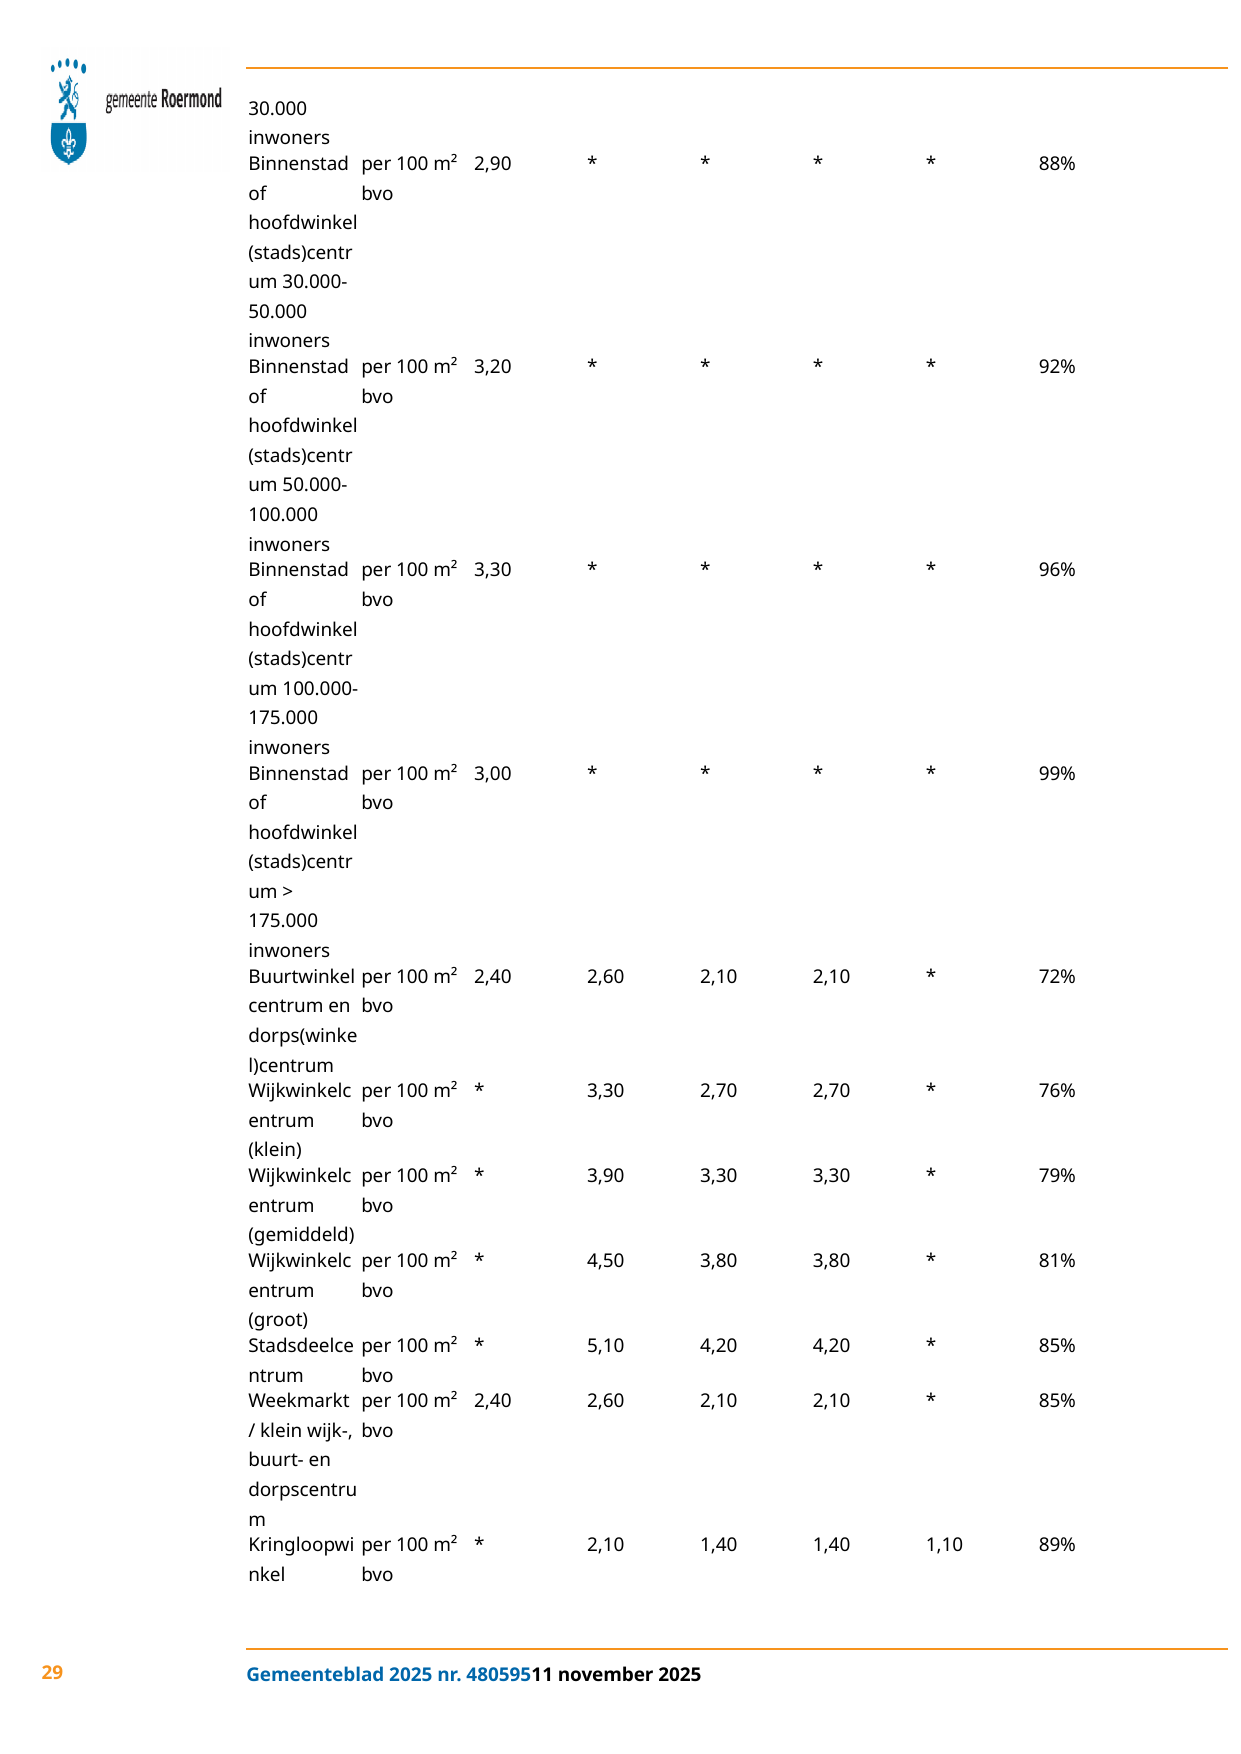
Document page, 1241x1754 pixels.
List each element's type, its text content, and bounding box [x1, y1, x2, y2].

table_cell * [700, 760, 813, 963]
table_cell per 100 m² bvo [361, 1247, 474, 1332]
table_cell 89% [1039, 1532, 1152, 1587]
table_cell [813, 95, 926, 150]
table_cell Binnenstad of hoofdwinkel(stads)centrum 50.000-100.000 inwoners [248, 353, 361, 557]
table_cell [1039, 95, 1152, 150]
table_cell 5,10 [587, 1332, 700, 1387]
table_cell 2,10 [813, 963, 926, 1077]
table_cell per 100 m² bvo [361, 963, 474, 1077]
table_cell Kringloopwinkel [248, 1532, 361, 1587]
table_cell 81% [1039, 1247, 1152, 1332]
table_cell * [926, 150, 1038, 353]
table_cell per 100 m² bvo [361, 1388, 474, 1532]
table_cell 85% [1039, 1332, 1152, 1387]
table_cell per 100 m² bvo [361, 1332, 474, 1387]
table_cell 2,60 [587, 963, 700, 1077]
table_cell [587, 95, 700, 150]
table_cell 1,40 [813, 1532, 926, 1587]
table_cell * [700, 557, 813, 760]
table_cell * [587, 353, 700, 557]
picture [41, 47, 231, 172]
table_cell 72% [1039, 963, 1152, 1077]
table_cell * [926, 963, 1038, 1077]
table_cell * [474, 1247, 587, 1332]
table_cell * [926, 1078, 1038, 1162]
table_cell Wijkwinkelcentrum (gemiddeld) [248, 1163, 361, 1247]
table_cell per 100 m² bvo [361, 353, 474, 557]
table_cell * [813, 557, 926, 760]
table_cell 79% [1039, 1163, 1152, 1247]
table_cell 3,80 [700, 1247, 813, 1332]
table_cell [926, 95, 1038, 150]
table_cell per 100 m² bvo [361, 1078, 474, 1162]
table_cell 2,70 [813, 1078, 926, 1162]
table_cell * [474, 1332, 587, 1387]
table_cell 2,40 [474, 963, 587, 1077]
table_cell * [474, 1163, 587, 1247]
table_cell Binnenstad of hoofdwinkel(stads)centrum 100.000-175.000 inwoners [248, 557, 361, 760]
table_cell * [926, 760, 1038, 963]
table_cell 2,10 [700, 963, 813, 1077]
table_cell 3,30 [700, 1163, 813, 1247]
table_cell 1,40 [700, 1532, 813, 1587]
table_cell * [926, 353, 1038, 557]
table_cell * [926, 1163, 1038, 1247]
table_cell 88% [1039, 150, 1152, 353]
table_cell 2,10 [587, 1532, 700, 1587]
table_cell 2,70 [700, 1078, 813, 1162]
table_cell * [926, 557, 1038, 760]
table_cell * [700, 150, 813, 353]
table_cell per 100 m² bvo [361, 557, 474, 760]
table_cell * [813, 353, 926, 557]
table_cell per 100 m² bvo [361, 760, 474, 963]
table_cell 2,10 [813, 1388, 926, 1532]
table_cell * [926, 1332, 1038, 1387]
table_cell * [474, 1532, 587, 1587]
table_cell Weekmarkt / klein wijk-, buurt- en dorpscentrum [248, 1388, 361, 1532]
table_cell 2,40 [474, 1388, 587, 1532]
table_cell 96% [1039, 557, 1152, 760]
table_cell * [587, 760, 700, 963]
table_cell 2,10 [700, 1388, 813, 1532]
table_cell Binnenstad of hoofdwinkel(stads)centrum 30.000-50.000 inwoners [248, 150, 361, 353]
table_cell * [926, 1388, 1038, 1532]
table_cell 3,90 [587, 1163, 700, 1247]
table_cell 4,20 [813, 1332, 926, 1387]
table_cell 2,90 [474, 150, 587, 353]
table_cell Wijkwinkelcentrum (groot) [248, 1247, 361, 1332]
table_cell * [926, 1247, 1038, 1332]
table_cell * [587, 557, 700, 760]
table_cell 3,30 [587, 1078, 700, 1162]
table_cell 3,80 [813, 1247, 926, 1332]
table_cell per 100 m² bvo [361, 1532, 474, 1587]
table_cell 99% [1039, 760, 1152, 963]
table_cell per 100 m² bvo [361, 1163, 474, 1247]
table_cell * [474, 1078, 587, 1162]
table_cell Buurtwinkelcentrum en dorps(winkel)centrum [248, 963, 361, 1077]
table_cell per 100 m² bvo [361, 150, 474, 353]
table_cell * [700, 353, 813, 557]
table_cell 1,10 [926, 1532, 1038, 1587]
table_cell 3,00 [474, 760, 587, 963]
table_cell 2,60 [587, 1388, 700, 1532]
table_cell 30.000 inwoners [248, 95, 361, 150]
table_cell [474, 95, 587, 150]
table_cell 4,50 [587, 1247, 700, 1332]
table_cell 85% [1039, 1388, 1152, 1532]
table_cell * [813, 760, 926, 963]
table_cell 92% [1039, 353, 1152, 557]
table_cell [361, 95, 474, 150]
table_cell * [813, 150, 926, 353]
table_cell Binnenstad of hoofdwinkel(stads)centrum > 175.000 inwoners [248, 760, 361, 963]
table_cell 3,30 [813, 1163, 926, 1247]
table_cell Wijkwinkelcentrum (klein) [248, 1078, 361, 1162]
table_cell [700, 95, 813, 150]
table_cell 3,30 [474, 557, 587, 760]
table_cell 76% [1039, 1078, 1152, 1162]
table_cell Stadsdeelcentrum [248, 1332, 361, 1387]
table_cell 4,20 [700, 1332, 813, 1387]
table_cell 3,20 [474, 353, 587, 557]
table_cell * [587, 150, 700, 353]
